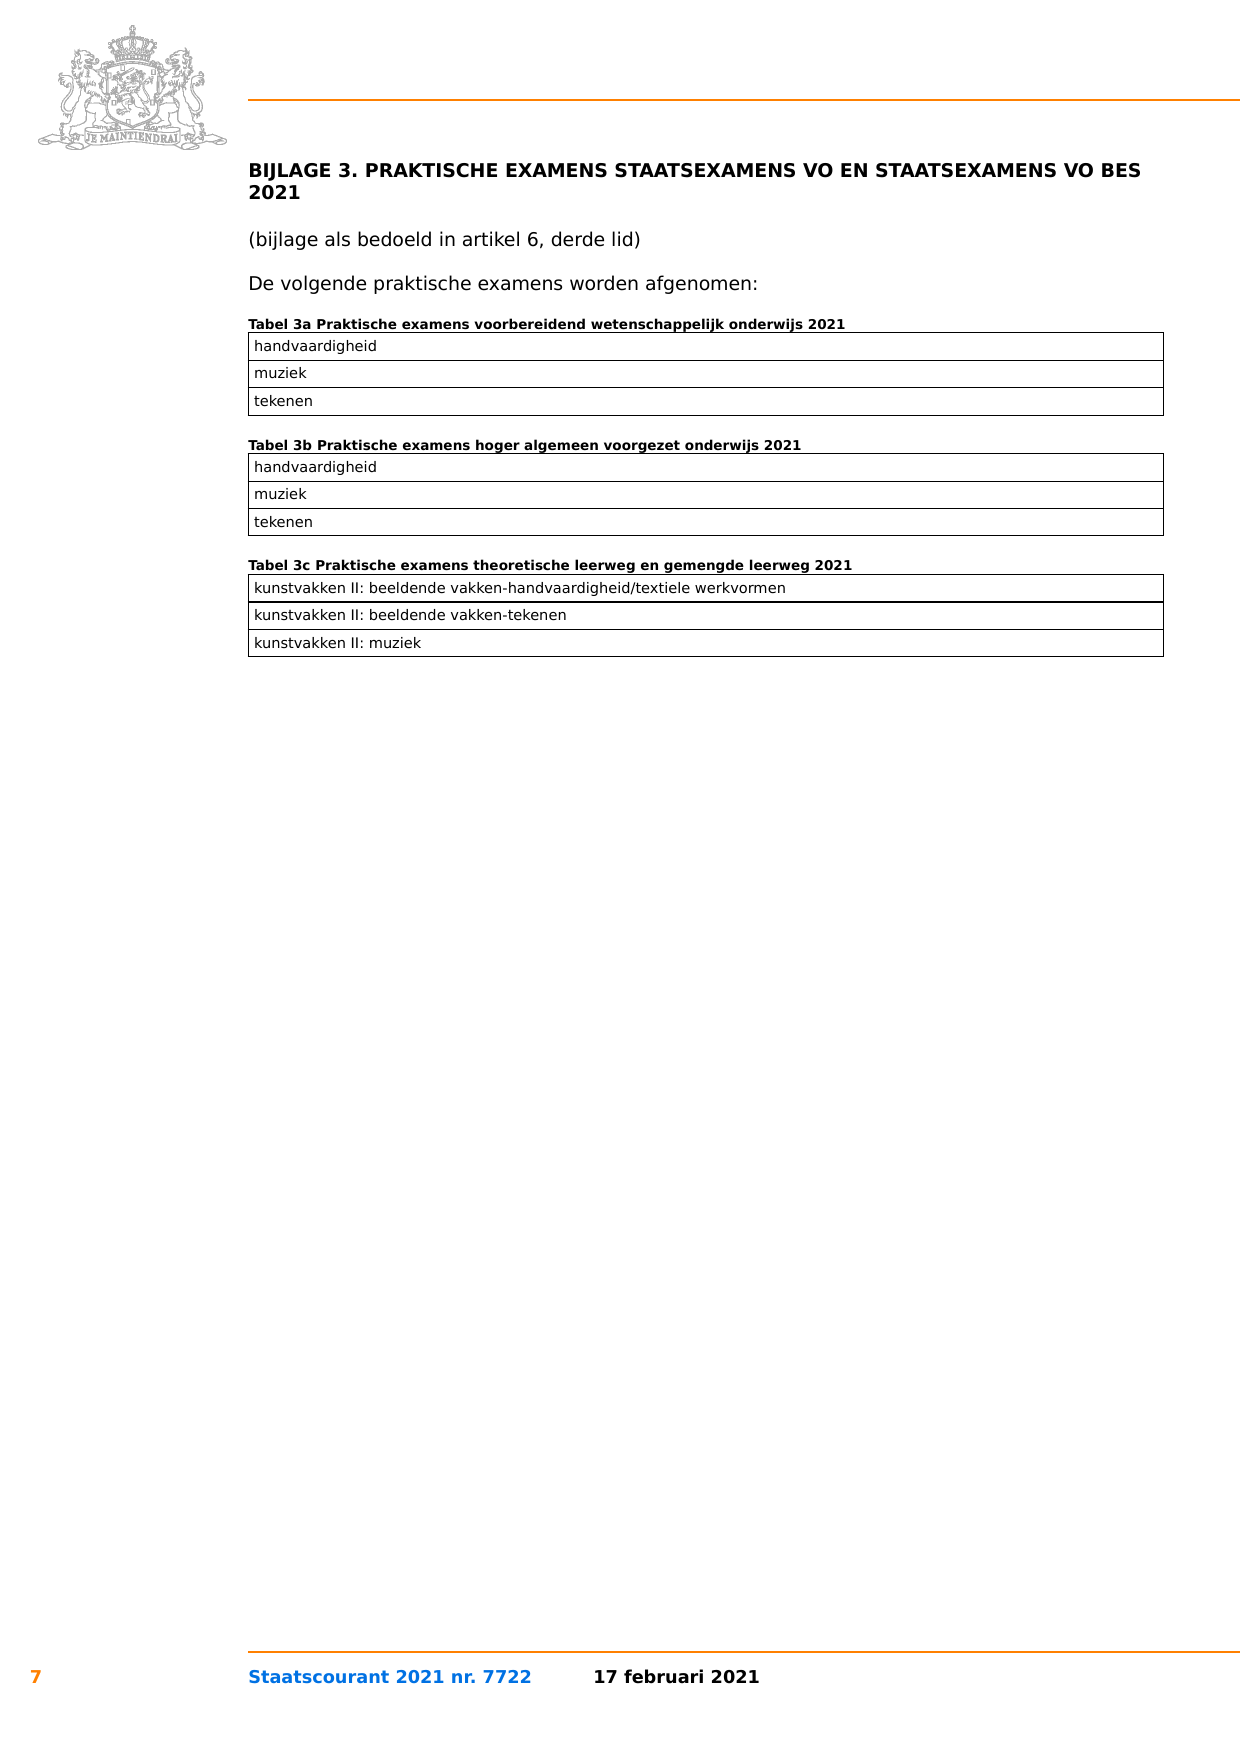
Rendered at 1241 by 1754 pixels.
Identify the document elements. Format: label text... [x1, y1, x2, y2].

text (bijlage als bedoeld in artikel 6, derde lid) [248, 229, 1163, 251]
table_cell kunstvakken II: beeldende vakken-handvaardigheid/textiele werkvormen [249, 575, 1163, 601]
table_cell tekenen [249, 509, 1163, 535]
subtitle BIJLAGE 3. PRAKTISCHE EXAMENS STAATSEXAMENS VO EN STAATSEXAMENS VO BES 2021 [248, 160, 1163, 204]
picture [38, 25, 227, 150]
table_header Tabel 3a Praktische examens voorbereidend wetenschappelijk onderwijs 2021 [248, 317, 1163, 332]
table_cell tekenen [249, 388, 1163, 414]
table_cell muziek [249, 361, 1163, 387]
table_cell kunstvakken II: muziek [249, 630, 1163, 656]
table_cell handvaardigheid [249, 454, 1163, 481]
table_cell kunstvakken II: beeldende vakken-tekenen [249, 603, 1163, 629]
table_header Tabel 3b Praktische examens hoger algemeen voorgezet onderwijs 2021 [248, 438, 1163, 453]
text De volgende praktische examens worden afgenomen: [248, 273, 1163, 295]
table_cell muziek [249, 482, 1163, 508]
table_cell handvaardigheid [249, 333, 1163, 360]
table_header Tabel 3c Praktische examens theoretische leerweg en gemengde leerweg 2021 [248, 558, 1163, 574]
